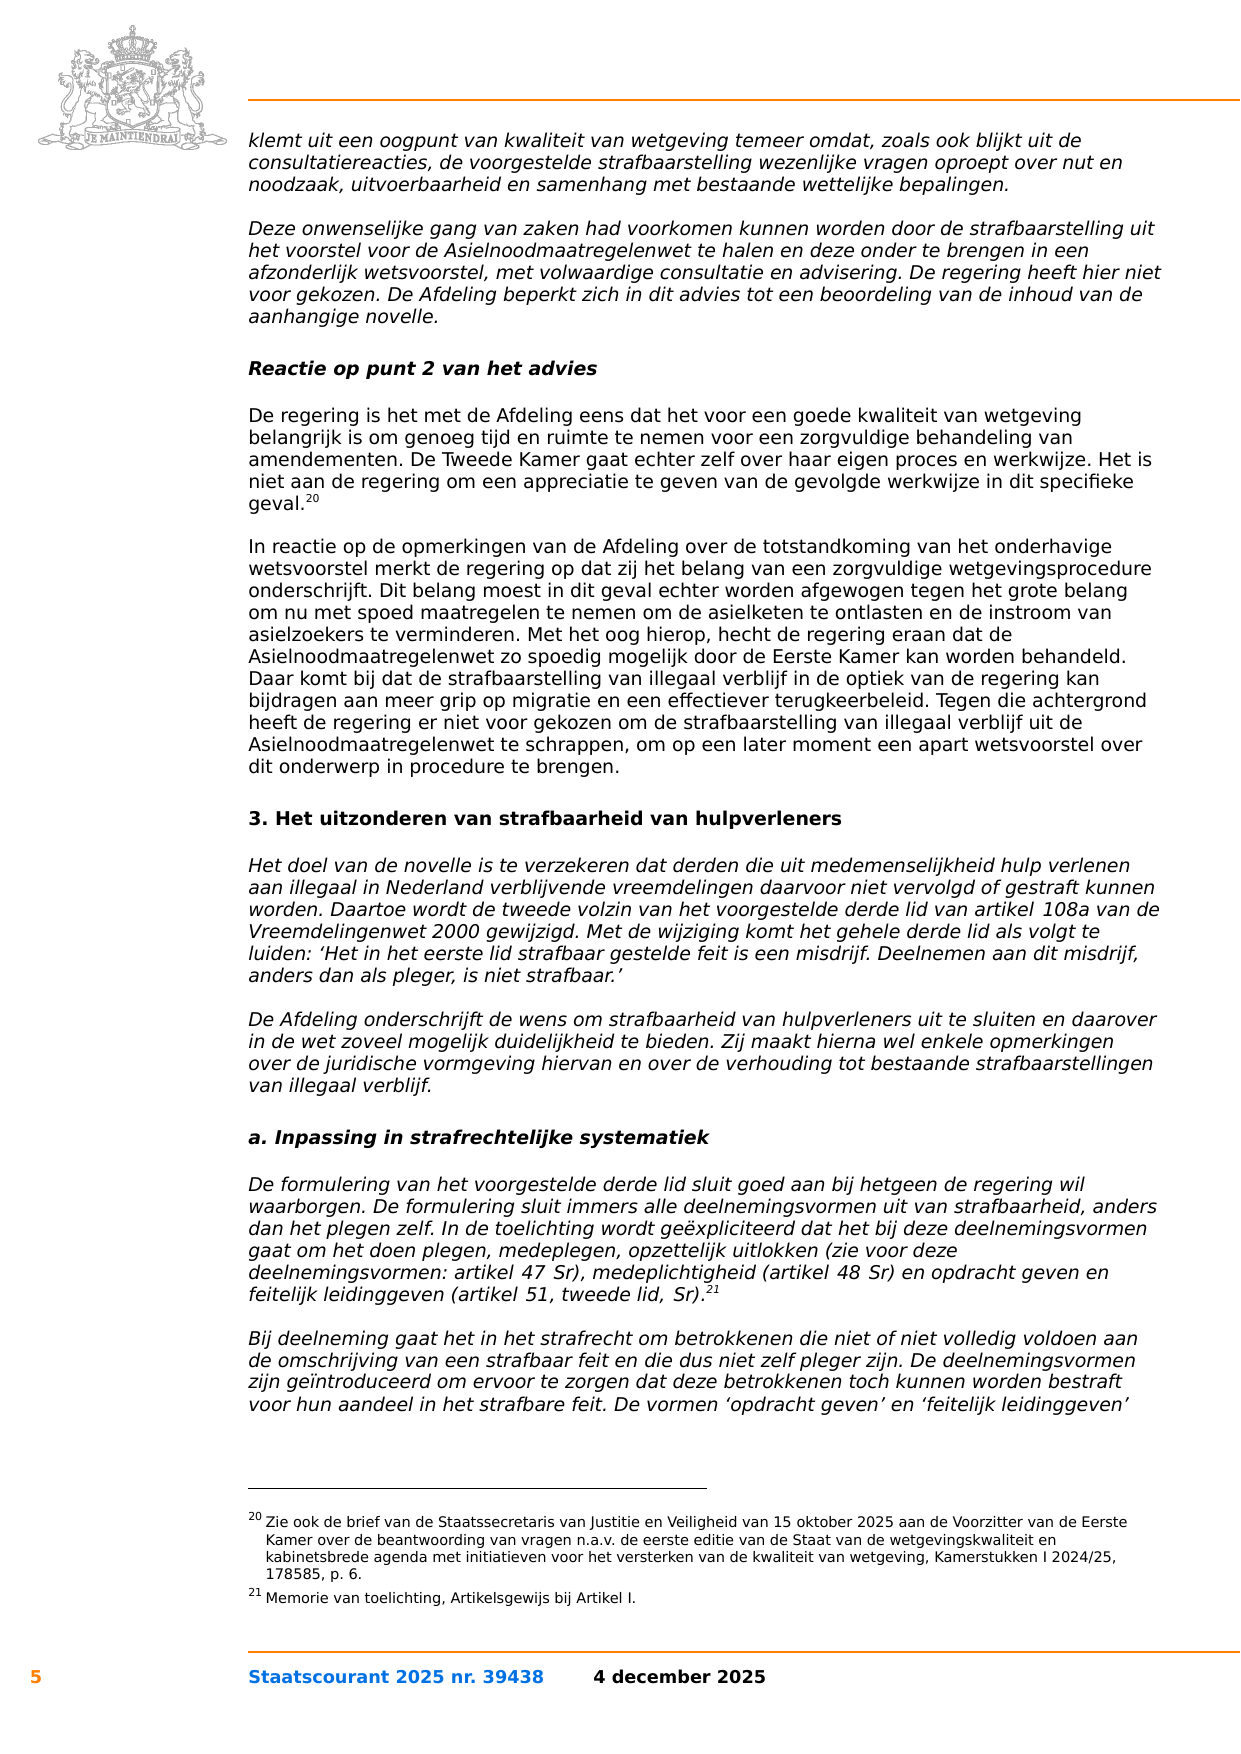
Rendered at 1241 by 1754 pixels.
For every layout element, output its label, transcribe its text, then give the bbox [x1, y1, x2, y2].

text De Afdeling onderschrijft de wens om strafbaarheid van hulpverleners uit te sluiten en daarover in de wet zoveel mogelijk duidelijkheid te bieden. Zij maakt hierna wel enkele opmerkingen over de juridische vormgeving hiervan en over de verhouding tot bestaande strafbaarstellingen van illegaal verblijf. [248, 1009, 1163, 1097]
text Bij deelneming gaat het in het strafrecht om betrokkenen die niet of niet volledig voldoen aan de omschrijving van een strafbaar feit en die dus niet zelf pleger zijn. De deelnemingsvormen zijn geïntroduceerd om ervoor te zorgen dat deze betrokkenen toch kunnen worden bestraft voor hun aandeel in het strafbare feit. De vormen ‘opdracht geven’ en ‘feitelijk leidinggeven’ [248, 1327, 1163, 1415]
subtitle 3. Het uitzonderen van strafbaarheid van hulpverleners [248, 808, 1163, 830]
text Het doel van de novelle is te verzekeren dat derden die uit medemenselijkheid hulp verlenen aan illegaal in Nederland verblijvende vreemdelingen daarvoor niet vervolgd of gestraft kunnen worden. Daartoe wordt de tweede volzin van het voorgestelde derde lid van artikel 108a van de Vreemdelingenwet 2000 gewijzigd. Met de wijziging komt het gehele derde lid als volgt te luiden: ‘Het in het eerste lid strafbaar gestelde feit is een misdrijf. Deelnemen aan dit misdrijf, anders dan als pleger, is niet strafbaar.’ [248, 855, 1163, 987]
text De regering is het met de Afdeling eens dat het voor een goede kwaliteit van wetgeving belangrijk is om genoeg tijd en ruimte te nemen voor een zorgvuldige behandeling van amendementen. De Tweede Kamer gaat echter zelf over haar eigen proces en werkwijze. Het is niet aan de regering om een appreciatie te geven van de gevolgde werkwijze in dit specifieke geval. [248, 404, 1163, 514]
text In reactie op de opmerkingen van de Afdeling over de totstandkoming van het onderhavige wetsvoorstel merkt de regering op dat zij het belang van een zorgvuldige wetgevingsprocedure onderschrijft. Dit belang moest in dit geval echter worden afgewogen tegen het grote belang om nu met spoed maatregelen te nemen om de asielketen te ontlasten en de instroom van asielzoekers te verminderen. Met het oog hierop, hecht de regering eraan dat de Asielnoodmaatregelenwet zo spoedig mogelijk door de Eerste Kamer kan worden behandeld. Daar komt bij dat de strafbaarstelling van illegaal verblijf in de optiek van de regering kan bijdragen aan meer grip op migratie en een effectiever terugkeerbeleid. Tegen die achtergrond heeft de regering er niet voor gekozen om de strafbaarstelling van illegaal verblijf uit de Asielnoodmaatregelenwet te schrappen, om op een later moment een apart wetsvoorstel over dit onderwerp in procedure te brengen. [248, 536, 1163, 778]
subtitle Reactie op punt 2 van het advies [248, 358, 1163, 379]
text Deze onwenselijke gang van zaken had voorkomen kunnen worden door de strafbaarstelling uit het voorstel voor de Asielnoodmaatregelenwet te halen en deze onder te brengen in een afzonderlijk wetsvoorstel, met volwaardige consultatie en advisering. De regering heeft hier niet voor gekozen. De Afdeling beperkt zich in dit advies tot een beoordeling van de inhoud van de aanhangige novelle. [248, 218, 1163, 328]
picture [38, 25, 227, 150]
text Zie ook de brief van de Staatssecretaris van Justitie en Veiligheid van 15 oktober 2025 aan de Voorzitter van de Eerste Kamer over de beantwoording van vragen n.a.v. de eerste editie van de Staat van de wetgevingskwaliteit en kabinetsbrede agenda met initiatieven voor het versterken van de kwaliteit van wetgeving, Kamerstukken I 2024/25, 178585, p. 6. [248, 1510, 1163, 1583]
text Memorie van toelichting, Artikelsgewijs bij Artikel I. [248, 1586, 1163, 1608]
subtitle a. Inpassing in strafrechtelijke systematiek [248, 1127, 1163, 1149]
text klemt uit een oogpunt van kwaliteit van wetgeving temeer omdat, zoals ook blijkt uit de consultatiereacties, de voorgestelde strafbaarstelling wezenlijke vragen oproept over nut en noodzaak, uitvoerbaarheid en samenhang met bestaande wettelijke bepalingen. [248, 130, 1163, 196]
text De formulering van het voorgestelde derde lid sluit goed aan bij hetgeen de regering wil waarborgen. De formulering sluit immers alle deelnemingsvormen uit van strafbaarheid, anders dan het plegen zelf. In de toelichting wordt geëxpliciteerd dat het bij deze deelnemingsvormen gaat om het doen plegen, medeplegen, opzettelijk uitlokken (zie voor deze deelnemingsvormen: artikel 47 Sr), medeplichtigheid (artikel 48 Sr) en opdracht geven en feitelijk leidinggeven (artikel 51, tweede lid, Sr). [248, 1174, 1163, 1306]
